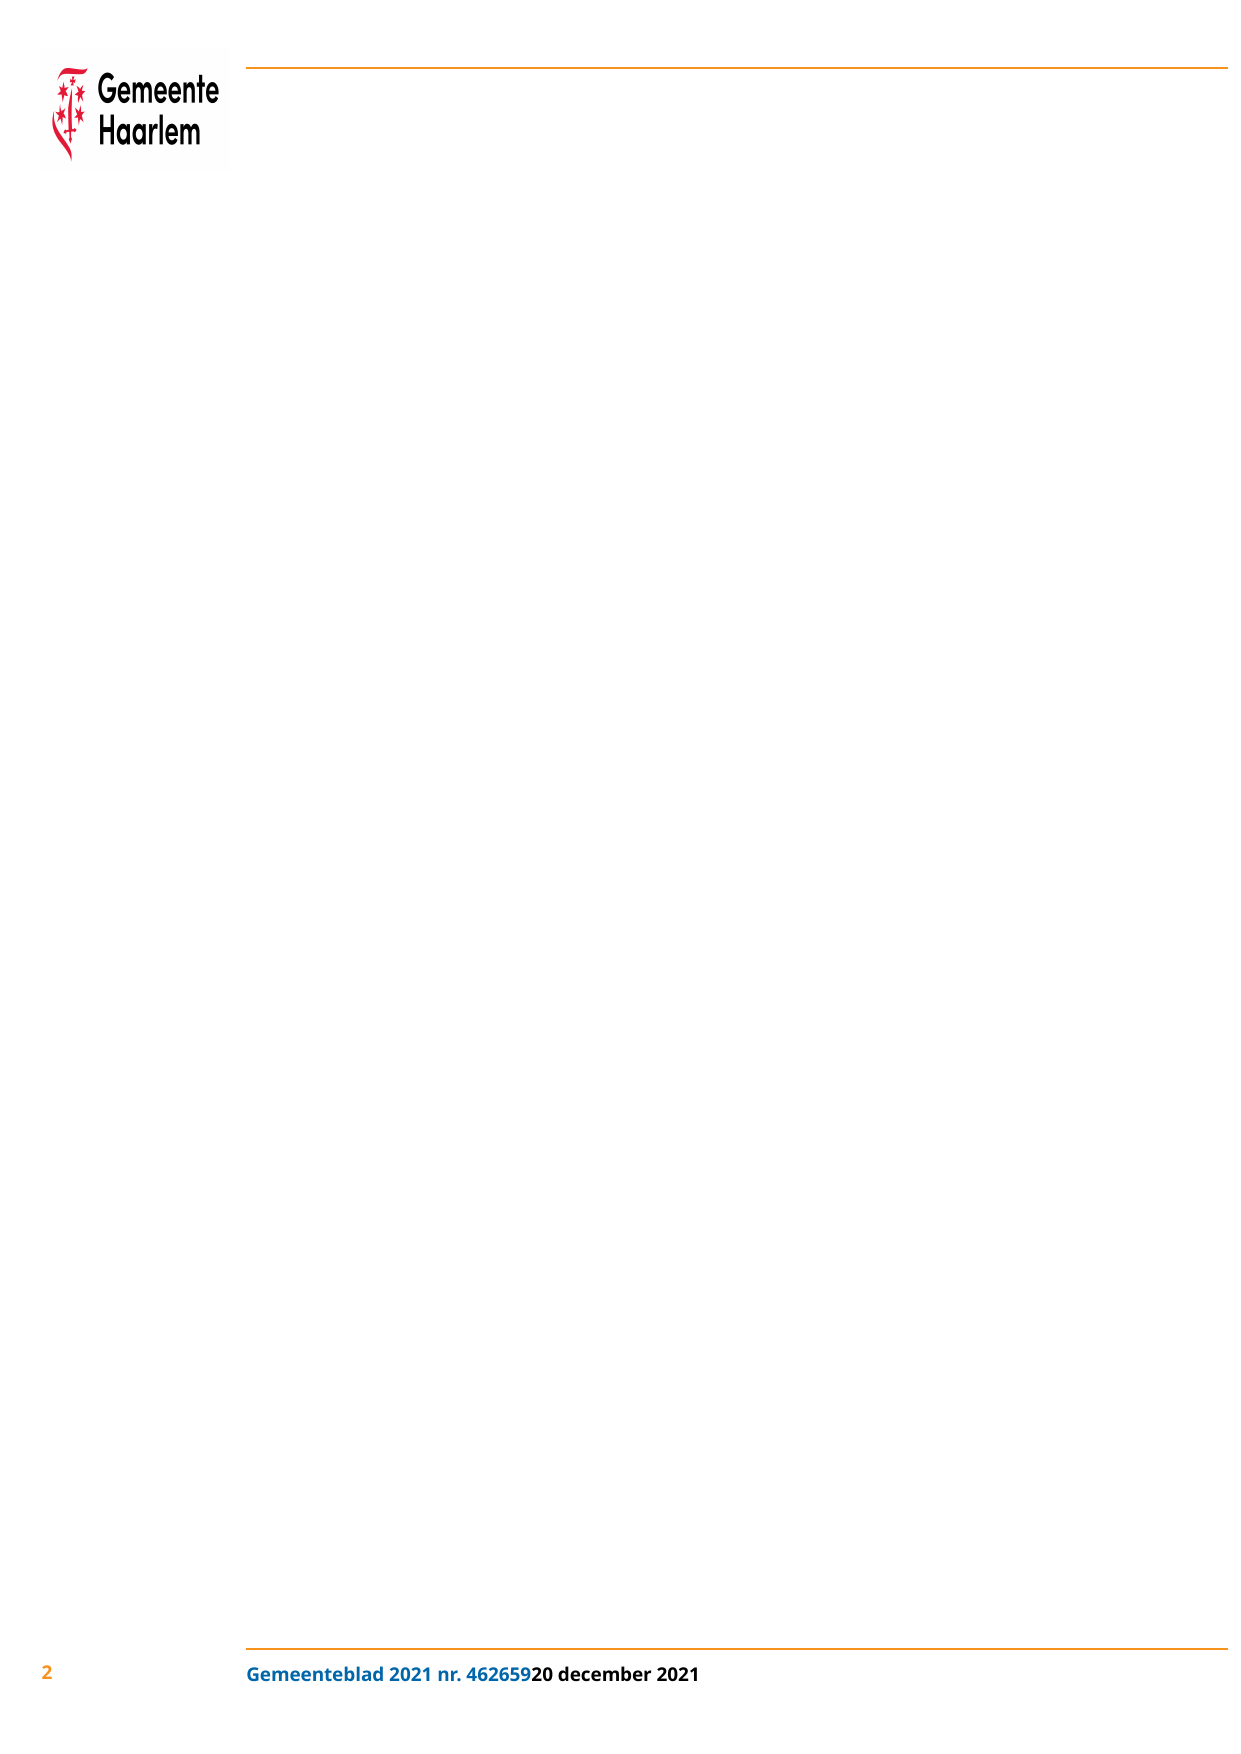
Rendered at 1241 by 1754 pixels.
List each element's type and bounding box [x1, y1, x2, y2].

picture [41, 47, 231, 172]
